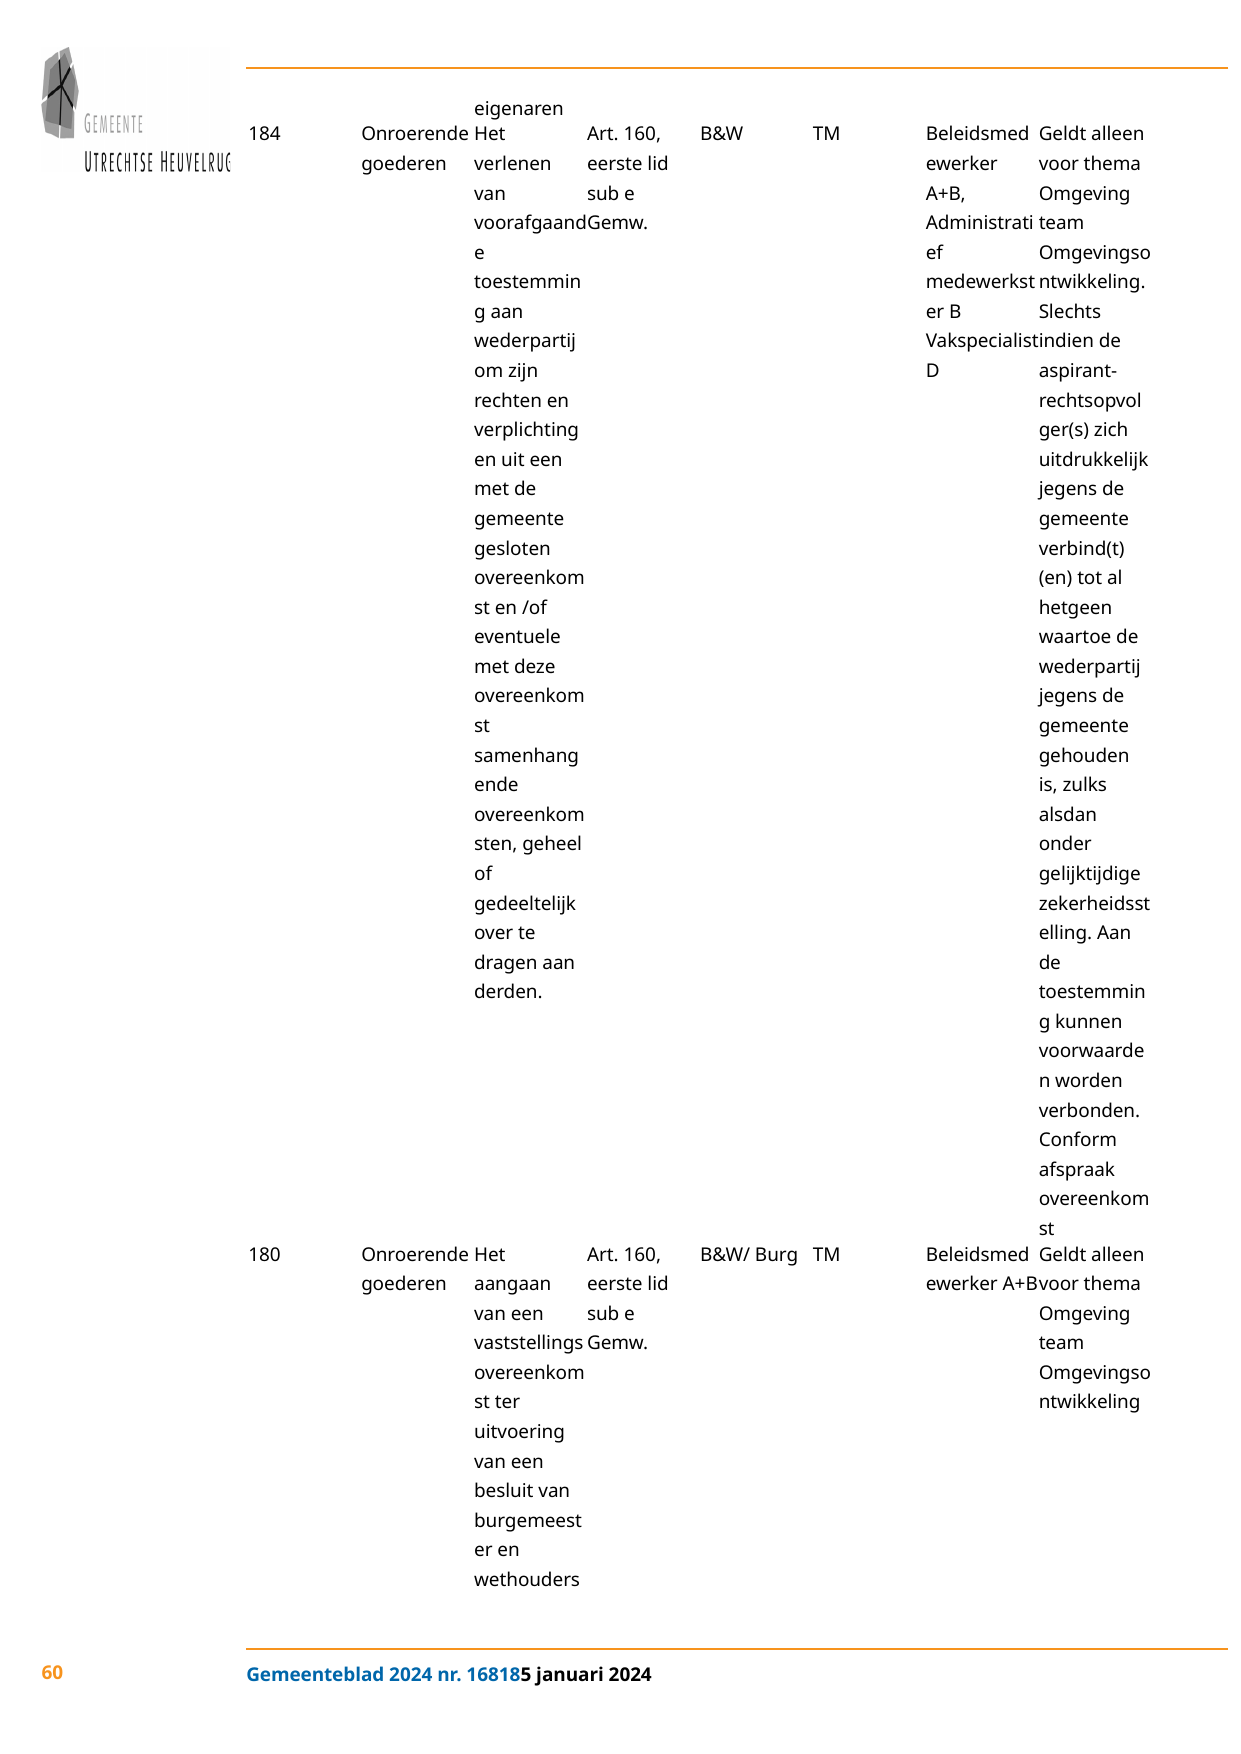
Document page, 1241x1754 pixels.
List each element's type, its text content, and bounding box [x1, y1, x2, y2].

table_cell eigenaren [474, 95, 587, 121]
table_cell [926, 95, 1038, 121]
table_cell 184 [248, 121, 361, 1241]
table_cell [1039, 95, 1152, 121]
picture [41, 47, 231, 172]
table_cell [813, 95, 926, 121]
table_cell 180 [248, 1241, 361, 1592]
table_cell [248, 95, 361, 121]
table_cell B&W [700, 121, 813, 1241]
table_cell [700, 95, 813, 121]
table_cell Beleidsmedewerker A+B, Administratief medewerkster B Vakspecialist D [926, 121, 1038, 1241]
table_cell Onroerende goederen [361, 1241, 474, 1592]
table_cell B&W/ Burg [700, 1241, 813, 1592]
table_cell Geldt alleen voor thema Omgeving team Omgevingsontwikkeling. Slechts indien de aspirant-rechtsopvolger(s) zich uitdrukkelijk jegens de gemeente verbind(t)(en) tot al hetgeen waartoe de wederpartij jegens de gemeente gehouden is, zulks alsdan onder gelijktijdige zekerheidsstelling. Aan de toestemming kunnen voorwaarden worden verbonden. Conform afspraak overeenkomst [1039, 121, 1152, 1241]
table_cell [587, 95, 700, 121]
table_cell TM [813, 121, 926, 1241]
table_cell Art. 160, eerste lid sub e Gemw. [587, 121, 700, 1241]
table_cell Het aangaan van een vaststellingsovereenkomst ter uitvoering van een besluit van burgemeester en wethouders [474, 1241, 587, 1592]
table_cell TM [813, 1241, 926, 1592]
table_cell Het verlenen van voorafgaande toestemming aan wederpartij om zijn rechten en verplichtingen uit een met de gemeente gesloten overeenkomst en /of eventuele met deze overeenkomst samenhangende overeenkomsten, geheel of gedeeltelijk over te dragen aan derden. [474, 121, 587, 1241]
table_cell Geldt alleen voor thema Omgeving team Omgevingsontwikkeling [1039, 1241, 1152, 1592]
table_cell Art. 160, eerste lid sub e Gemw. [587, 1241, 700, 1592]
table_cell Beleidsmedewerker A+B [926, 1241, 1038, 1592]
table_cell [361, 95, 474, 121]
table_cell Onroerende goederen [361, 121, 474, 1241]
